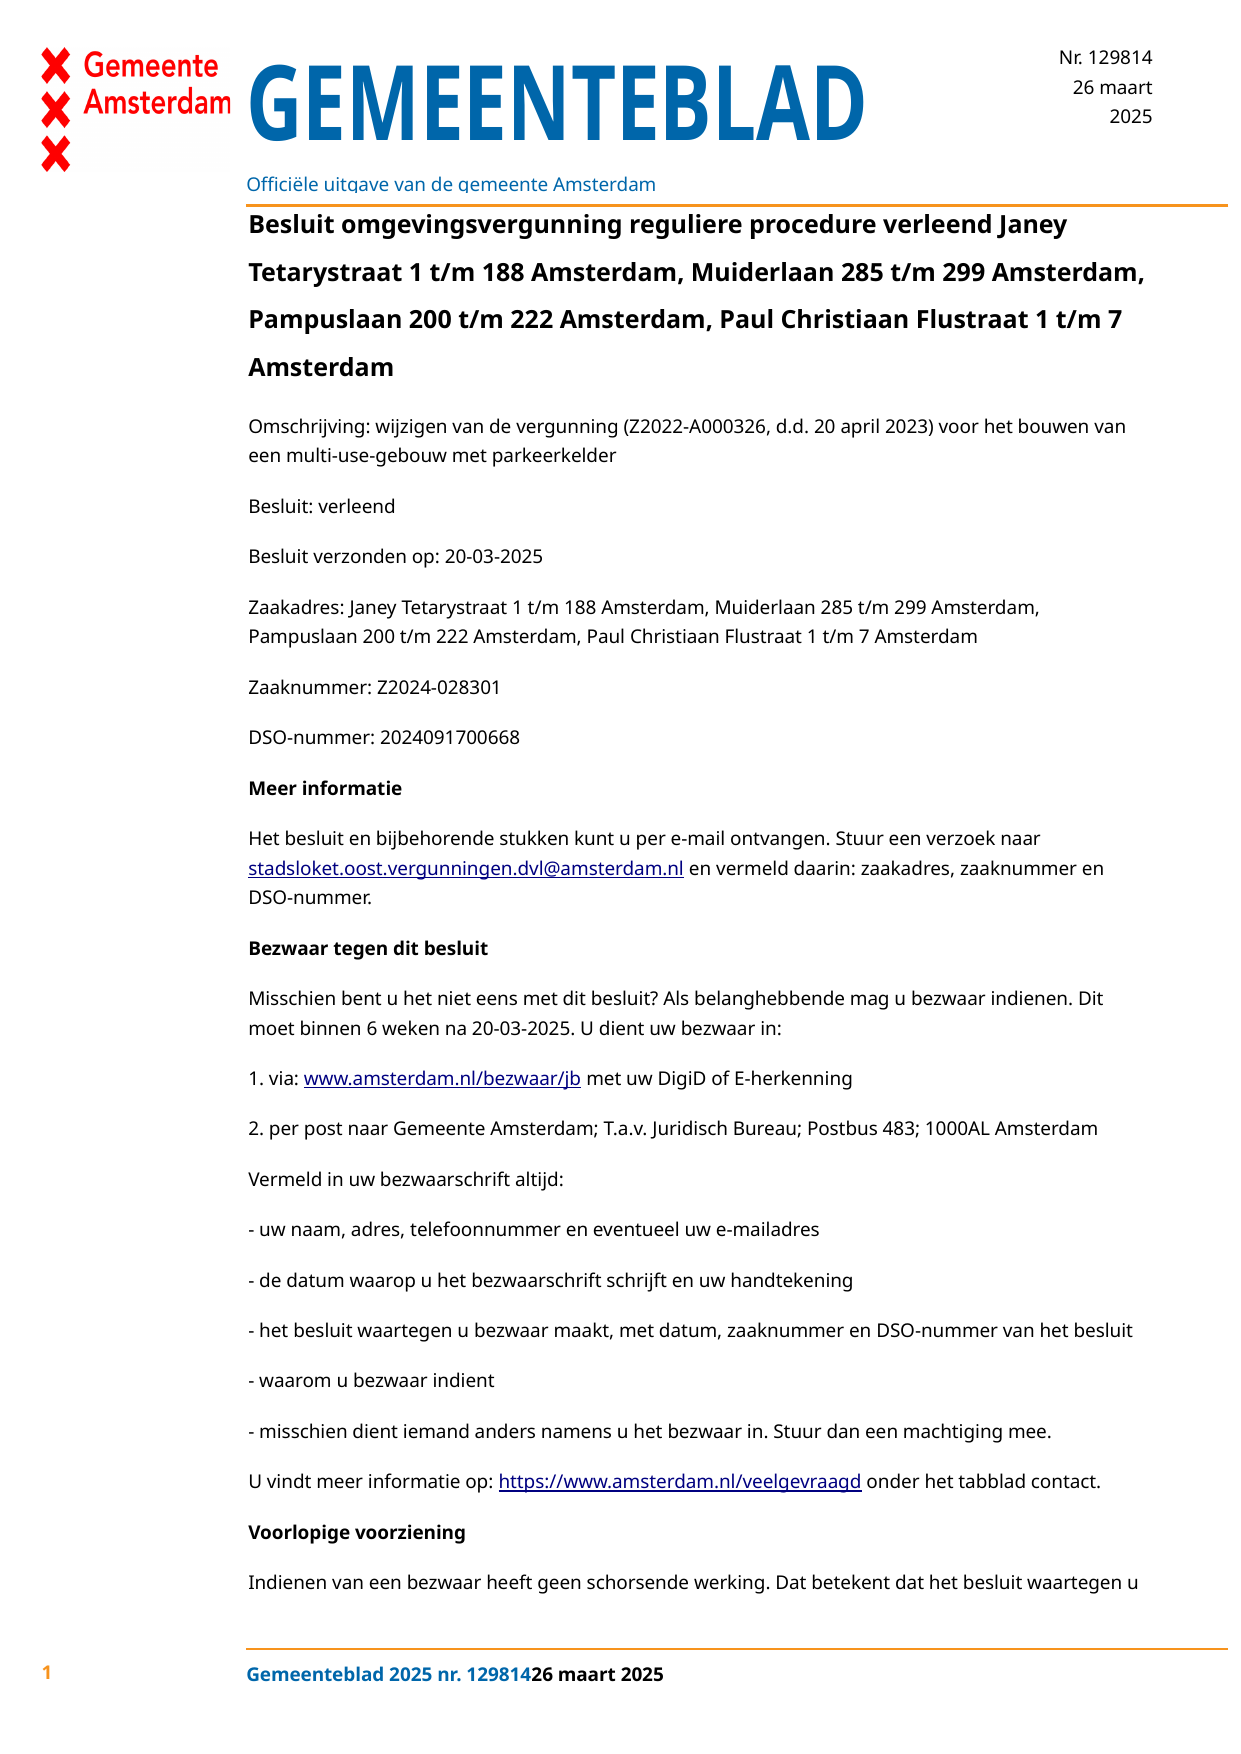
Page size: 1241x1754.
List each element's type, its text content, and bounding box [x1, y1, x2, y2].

text Besluit omgevingsvergunning reguliere procedure verleend Janey Tetarystraat 1 t/m 188 Amsterdam, Muiderlaan 285 t/m 299 Amsterdam, Pampuslaan 200 t/m 222 Amsterdam, Paul Christiaan Flustraat 1 t/m 7 Amsterdam [248, 207, 1152, 384]
text Indienen van een bezwaar heeft geen schorsende werking. Dat betekent dat het besluit waartegen u [248, 1569, 1152, 1595]
text Omschrijving: wijzigen van de vergunning (Z2022-A000326, d.d. 20 april 2023) voor het bouwen van een multi-use-gebouw met parkeerkelder [248, 413, 1152, 468]
text - misschien dient iemand anders namens u het bezwaar in. Stuur dan een machtiging mee. [248, 1418, 1152, 1444]
text DSO-nummer: 2024091700668 [248, 724, 1152, 750]
text Meer informatie [248, 775, 1152, 801]
text Voorlopige voorziening [248, 1519, 1152, 1545]
text 2. per post naar Gemeente Amsterdam; T.a.v. Juridisch Bureau; Postbus 483; 1000AL Amsterdam [248, 1116, 1152, 1141]
text 1. via: www.amsterdam.nl/bezwaar/jb met uw DigiD of E-herkenning [248, 1065, 1152, 1091]
text Misschien bent u het niet eens met dit besluit? Als belanghebbende mag u bezwaar indienen. Dit moet binnen 6 weken na 20-03-2025. U dient uw bezwaar in: [248, 985, 1152, 1041]
picture [41, 47, 231, 172]
text U vindt meer informatie op: https://www.amsterdam.nl/veelgevraagd onder het tabblad contact. [248, 1468, 1152, 1494]
text - het besluit waartegen u bezwaar maakt, met datum, zaaknummer en DSO-nummer van het besluit [248, 1317, 1152, 1343]
text - de datum waarop u het bezwaarschrift schrijft en uw handtekening [248, 1267, 1152, 1293]
text - waarom u bezwaar indient [248, 1368, 1152, 1393]
text Het besluit en bijbehorende stukken kunt u per e-mail ontvangen. Stuur een verzoek naar stadsloket.oost.vergunningen.dvl@amsterdam.nl en vermeld daarin: zaakadres, zaaknummer en DSO-nummer. [248, 825, 1152, 910]
text Zaakadres: Janey Tetarystraat 1 t/m 188 Amsterdam, Muiderlaan 285 t/m 299 Amsterdam, Pampuslaan 200 t/m 222 Amsterdam, Paul Christiaan Flustraat 1 t/m 7 Amsterdam [248, 594, 1152, 649]
text Besluit verzonden op: 20-03-2025 [248, 543, 1152, 569]
text Bezwaar tegen dit besluit [248, 935, 1152, 961]
text Vermeld in uw bezwaarschrift altijd: [248, 1166, 1152, 1192]
text Zaaknummer: Z2024-028301 [248, 674, 1152, 700]
text Besluit: verleend [248, 493, 1152, 519]
text - uw naam, adres, telefoonnummer en eventueel uw e-mailadres [248, 1216, 1152, 1242]
